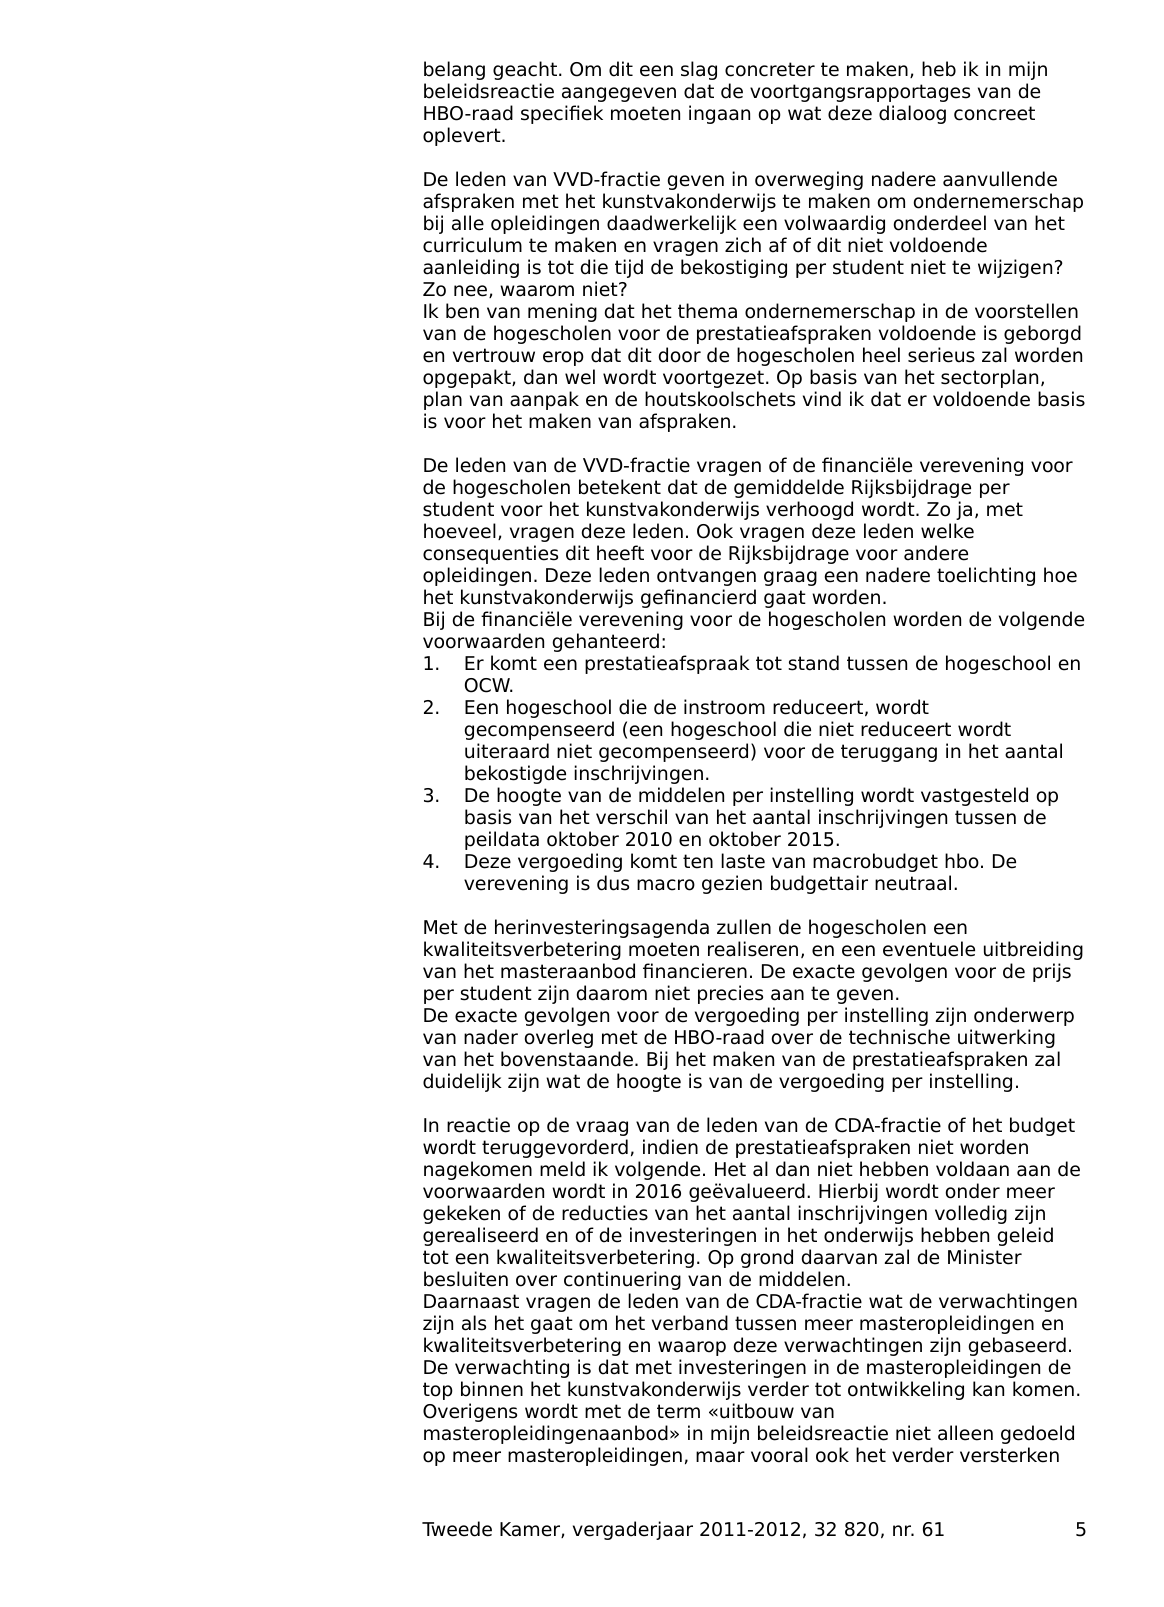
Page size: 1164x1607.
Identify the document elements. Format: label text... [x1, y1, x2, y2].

text 4. Deze vergoeding komt ten laste van macrobudget hbo. De verevening is dus macro gezien budgettair neutraal. [422, 851, 1087, 895]
text Met de herinvesteringsagenda zullen de hogescholen een kwaliteitsverbetering moeten realiseren, en een eventuele uitbreiding van het masteraanbod financieren. De exacte gevolgen voor de prijs per student zijn daarom niet precies aan te geven. [422, 917, 1087, 1005]
text 3. De hoogte van de middelen per instelling wordt vastgesteld op basis van het verschil van het aantal inschrijvingen tussen de peildata oktober 2010 en oktober 2015. [422, 785, 1087, 851]
text Ik ben van mening dat het thema ondernemerschap in de voorstellen van de hogescholen voor de prestatieafspraken voldoende is geborgd en vertrouw erop dat dit door de hogescholen heel serieus zal worden opgepakt, dan wel wordt voortgezet. Op basis van het sectorplan, plan van aanpak en de houtskoolschets vind ik dat er voldoende basis is voor het maken van afspraken. [422, 301, 1087, 433]
text 1. Er komt een prestatieafspraak tot stand tussen de hogeschool en OCW. [422, 653, 1087, 697]
text Daarnaast vragen de leden van de CDA-fractie wat de verwachtingen zijn als het gaat om het verband tussen meer masteropleidingen en kwaliteitsverbetering en waarop deze verwachtingen zijn gebaseerd. [422, 1291, 1087, 1357]
text De exacte gevolgen voor de vergoeding per instelling zijn onderwerp van nader overleg met de HBO-raad over de technische uitwerking van het bovenstaande. Bij het maken van de prestatieafspraken zal duidelijk zijn wat de hoogte is van de vergoeding per instelling. [422, 1005, 1087, 1093]
text 2. Een hogeschool die de instroom reduceert, wordt gecompenseerd (een hogeschool die niet reduceert wordt uiteraard niet gecompenseerd) voor de teruggang in het aantal bekostigde inschrijvingen. [422, 697, 1087, 785]
text De verwachting is dat met investeringen in de masteropleidingen de top binnen het kunstvakonderwijs verder tot ontwikkeling kan komen. Overigens wordt met de term «uitbouw van masteropleidingenaanbod» in mijn beleidsreactie niet alleen gedoeld op meer masteropleidingen, maar vooral ook het verder versterken [422, 1357, 1087, 1467]
text In reactie op de vraag van de leden van de CDA-fractie of het budget wordt teruggevorderd, indien de prestatieafspraken niet worden nagekomen meld ik volgende. Het al dan niet hebben voldaan aan de voorwaarden wordt in 2016 geëvalueerd. Hierbij wordt onder meer gekeken of de reducties van het aantal inschrijvingen volledig zijn gerealiseerd en of de investeringen in het onderwijs hebben geleid tot een kwaliteitsverbetering. Op grond daarvan zal de Minister besluiten over continuering van de middelen. [422, 1115, 1087, 1291]
text belang geacht. Om dit een slag concreter te maken, heb ik in mijn beleidsreactie aangegeven dat de voortgangsrapportages van de HBO-raad specifiek moeten ingaan op wat deze dialoog concreet oplevert. [422, 59, 1087, 147]
text De leden van VVD-fractie geven in overweging nadere aanvullende afspraken met het kunstvakonderwijs te maken om ondernemerschap bij alle opleidingen daadwerkelijk een volwaardig onderdeel van het curriculum te maken en vragen zich af of dit niet voldoende aanleiding is tot die tijd de bekostiging per student niet te wijzigen? Zo nee, waarom niet? [422, 169, 1087, 301]
text De leden van de VVD-fractie vragen of de financiële verevening voor de hogescholen betekent dat de gemiddelde Rijksbijdrage per student voor het kunstvakonderwijs verhoogd wordt. Zo ja, met hoeveel, vragen deze leden. Ook vragen deze leden welke consequenties dit heeft voor de Rijksbijdrage voor andere opleidingen. Deze leden ontvangen graag een nadere toelichting hoe het kunstvakonderwijs gefinancierd gaat worden. [422, 455, 1087, 609]
text Bij de financiële verevening voor de hogescholen worden de volgende voorwaarden gehanteerd: [422, 609, 1087, 653]
